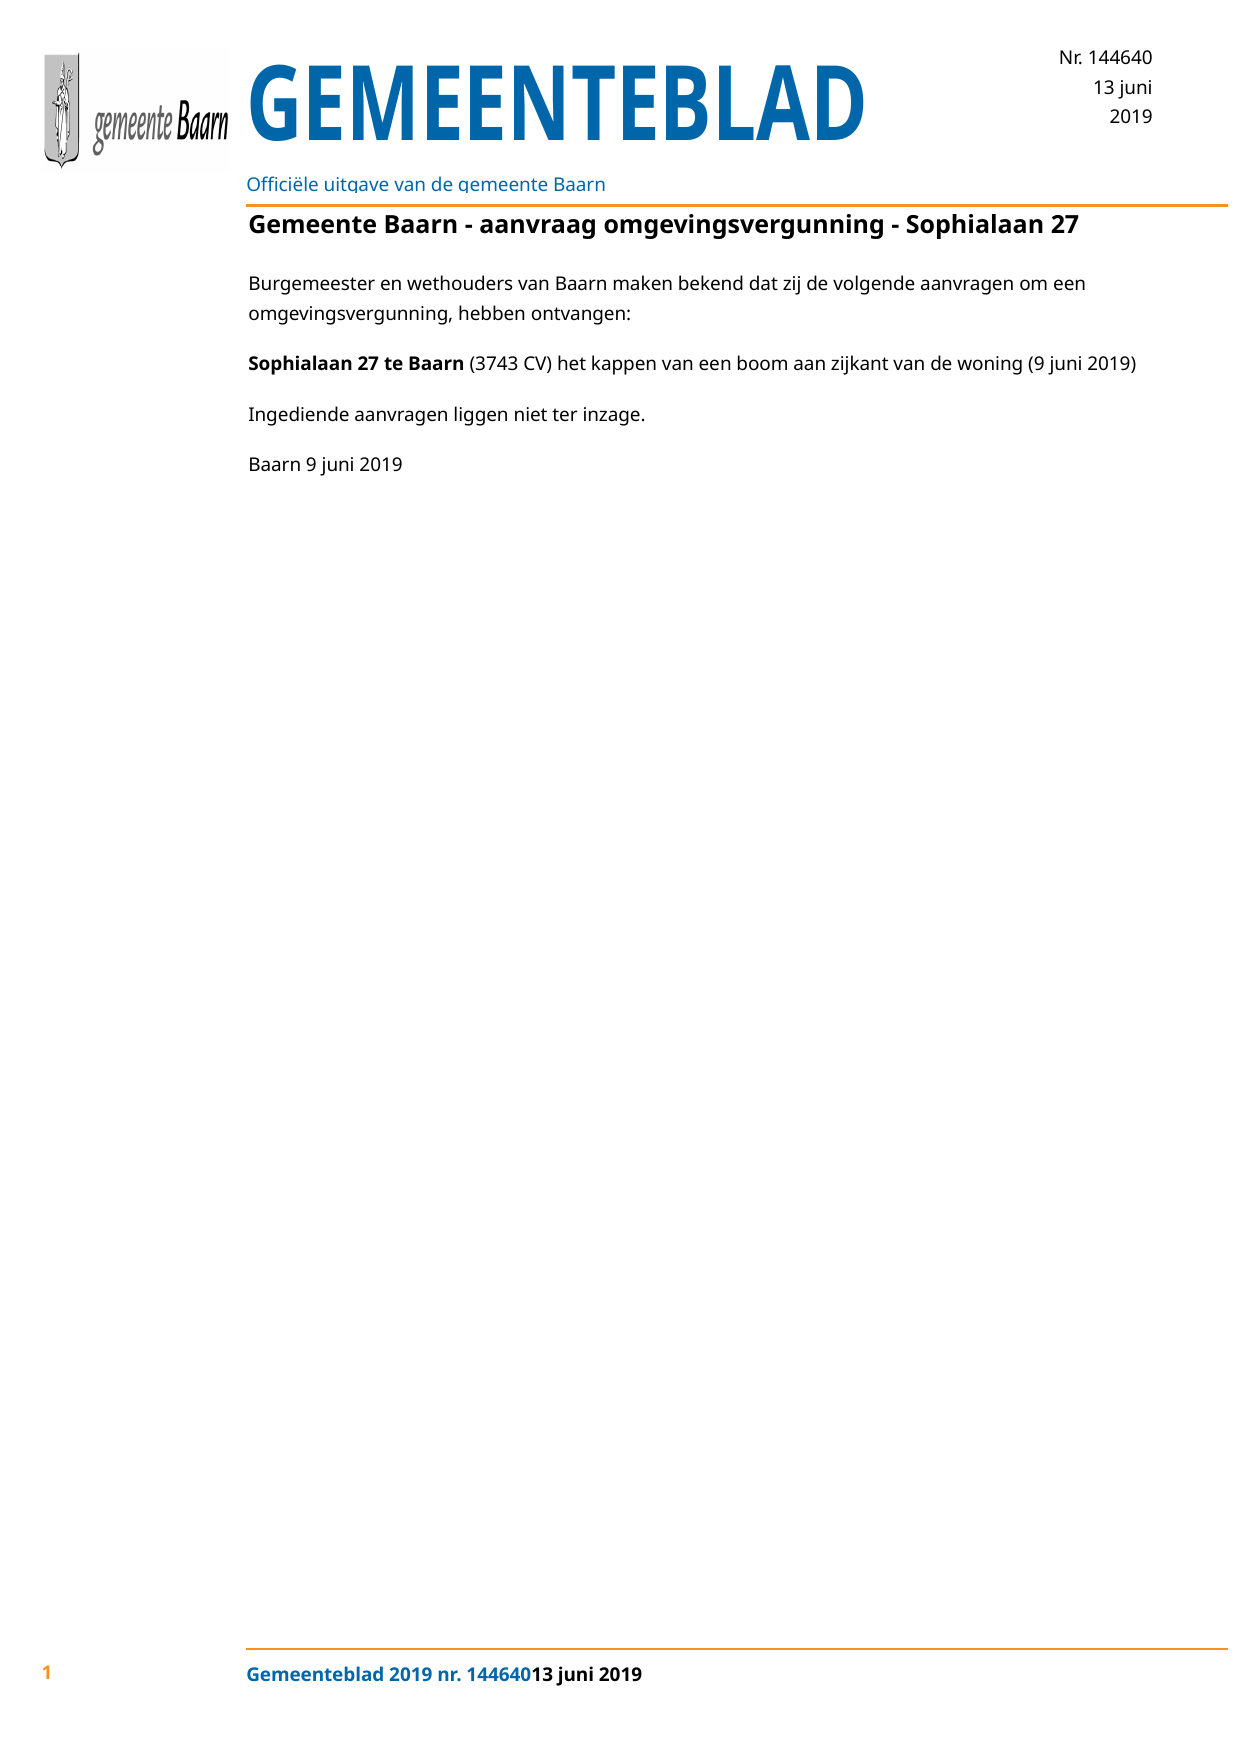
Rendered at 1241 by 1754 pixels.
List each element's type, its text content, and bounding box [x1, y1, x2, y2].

text Sophialaan 27 te Baarn (3743 CV) het kappen van een boom aan zijkant van de woning (9 juni 2019) [248, 350, 1152, 376]
text Baarn 9 juni 2019 [248, 451, 1152, 477]
picture [41, 47, 231, 172]
text Gemeente Baarn - aanvraag omgevingsvergunning - Sophialaan 27 [248, 207, 1152, 241]
text Burgemeester en wethouders van Baarn maken bekend dat zij de volgende aanvragen om een omgevingsvergunning, hebben ontvangen: [248, 270, 1152, 326]
text Ingediende aanvragen liggen niet ter inzage. [248, 401, 1152, 426]
